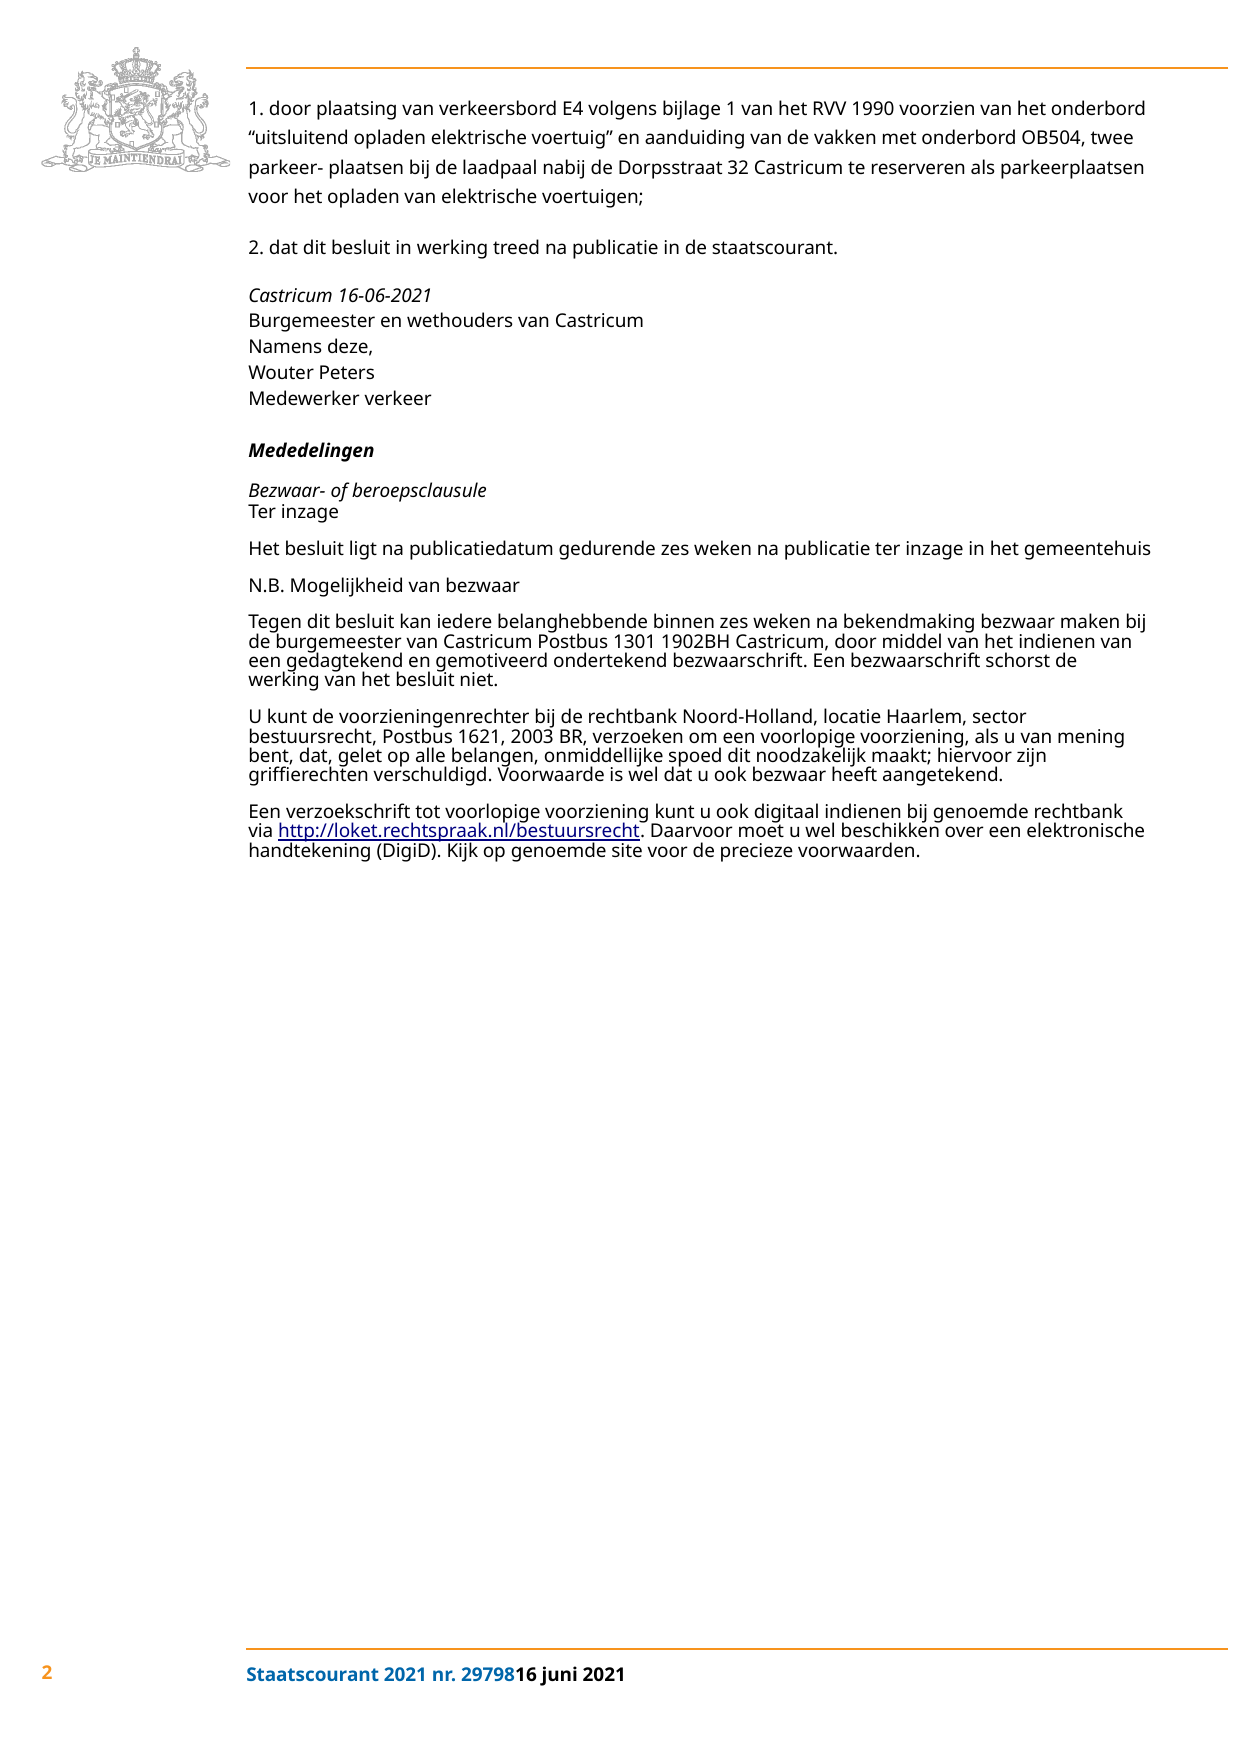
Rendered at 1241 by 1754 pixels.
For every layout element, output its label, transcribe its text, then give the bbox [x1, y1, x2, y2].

text U kunt de voorzieningenrechter bij de rechtbank Noord-Holland, locatie Haarlem, sector bestuursrecht, Postbus 1621, 2003 BR, verzoeken om een voorlopige voorziening, als u van mening bent, dat, gelet op alle belangen, onmiddellijke spoed dit noodzakelijk maakt; hiervoor zijn griffierechten verschuldigd. Voorwaarde is wel dat u ook bezwaar heeft aangetekend. [248, 708, 1152, 785]
text Wouter Peters [248, 359, 1152, 385]
text N.B. Mogelijkheid van bezwaar [248, 577, 1152, 596]
text Ter inzage [248, 503, 1152, 522]
text Bezwaar- of beroepsclausule [248, 477, 1152, 503]
text Mededelingen [248, 438, 1152, 463]
text Medewerker verkeer [248, 385, 1152, 410]
picture [41, 47, 231, 172]
text Tegen dit besluit kan iedere belanghebbende binnen zes weken na bekendmaking bezwaar maken bij de burgemeester van Castricum Postbus 1301 1902BH Castricum, door middel van het indienen van een gedagtekend en gemotiveerd ondertekend bezwaarschrift. Een bezwaarschrift schorst de werking van het besluit niet. [248, 613, 1152, 691]
text Het besluit ligt na publicatiedatum gedurende zes weken na publicatie ter inzage in het gemeentehuis [248, 539, 1152, 559]
text 1. door plaatsing van verkeersbord E4 volgens bijlage 1 van het RVV 1990 voorzien van het onderbord “uitsluitend opladen elektrische voertuig” en aanduiding van de vakken met onderbord OB504, twee parkeer- plaatsen bij de laadpaal nabij de Dorpsstraat 32 Castricum te reserveren als parkeerplaatsen voor het opladen van elektrische voertuigen; [248, 95, 1152, 209]
text 2. dat dit besluit in werking treed na publicatie in de staatscourant. [248, 234, 1152, 260]
text Burgemeester en wethouders van Castricum [248, 307, 1152, 333]
text Castricum 16-06-2021 [248, 282, 1152, 307]
text Een verzoekschrift tot voorlopige voorziening kunt u ook digitaal indienen bij genoemde rechtbank via http://loket.rechtspraak.nl/bestuursrecht. Daarvoor moet u wel beschikken over een elektronische handtekening (DigiD). Kijk op genoemde site voor de precieze voorwaarden. [248, 803, 1152, 861]
text Namens deze, [248, 333, 1152, 359]
